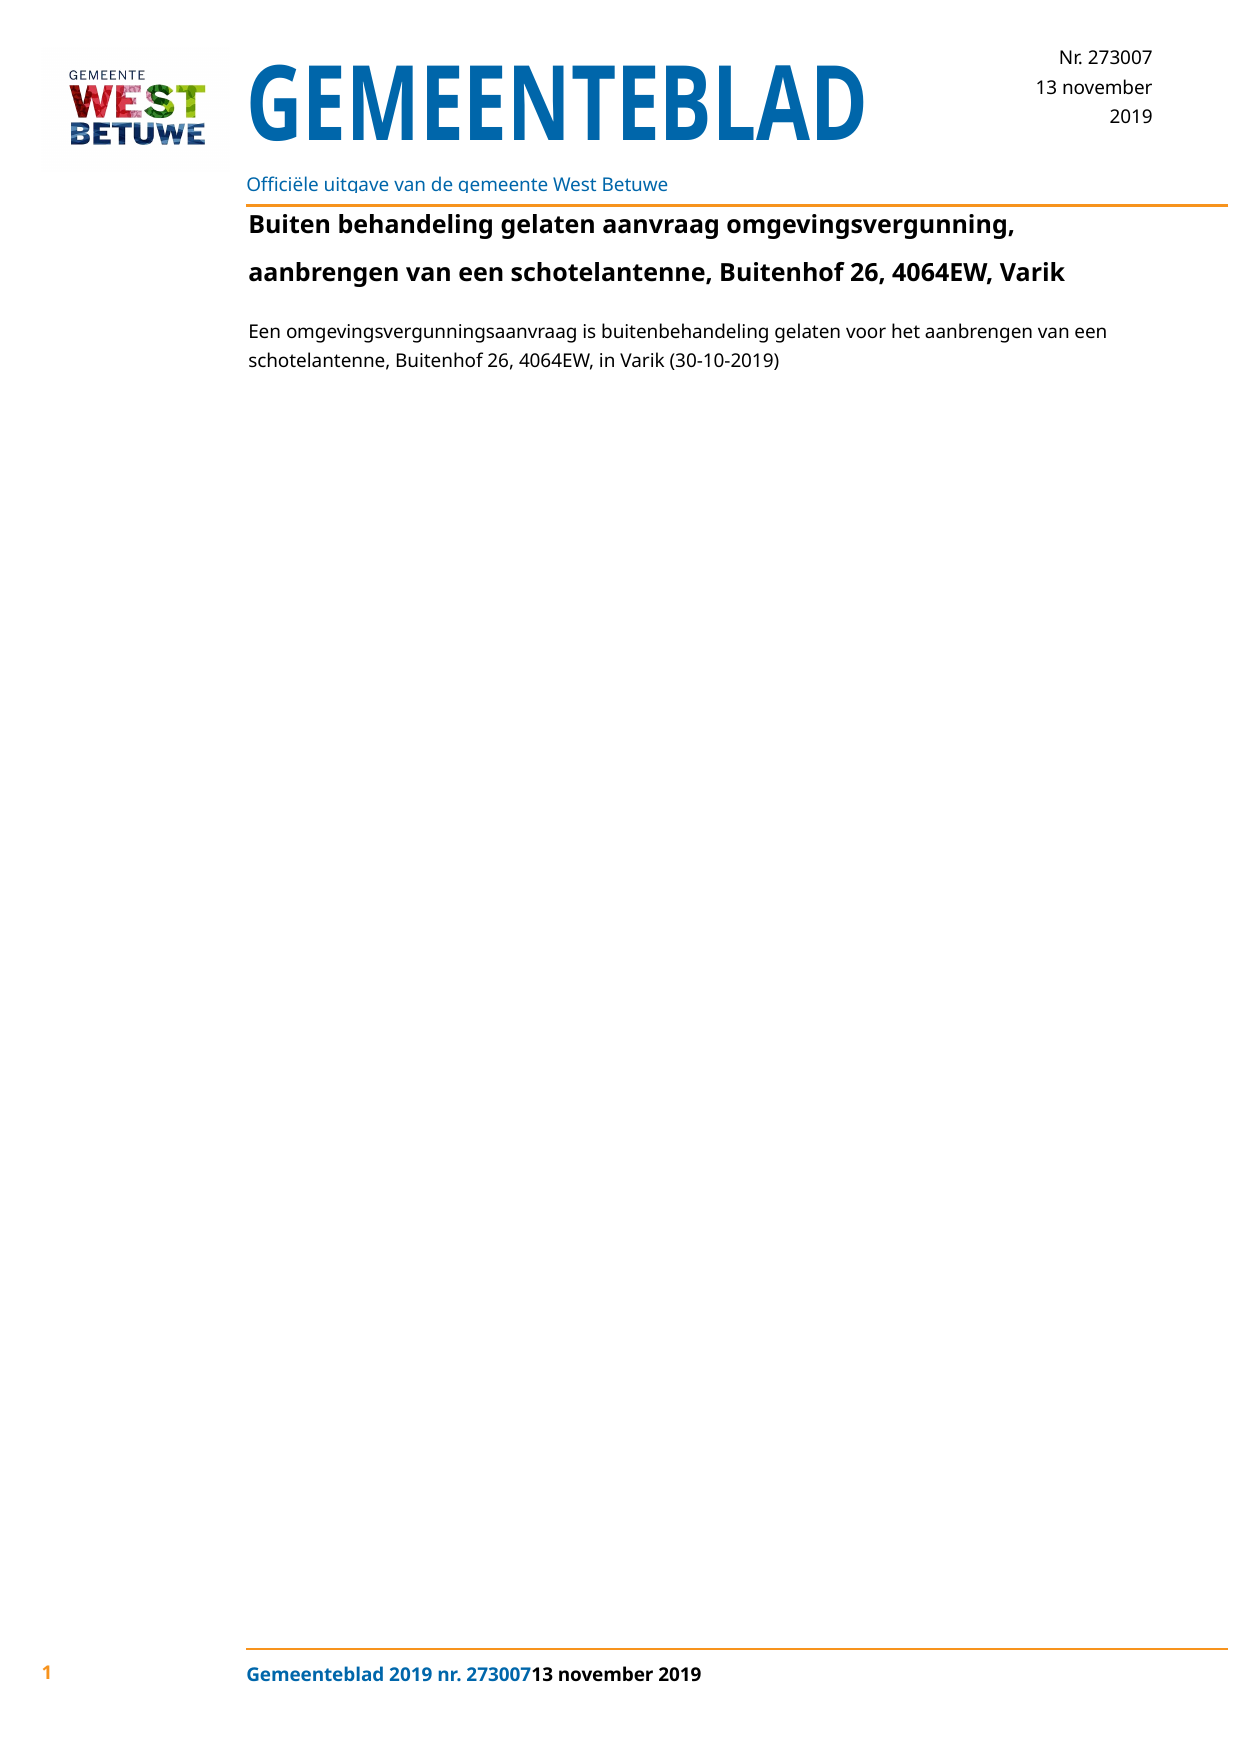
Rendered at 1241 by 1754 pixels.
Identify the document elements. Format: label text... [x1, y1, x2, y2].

text Buiten behandeling gelaten aanvraag omgevingsvergunning, aanbrengen van een schotelantenne, Buitenhof 26, 4064EW, Varik [248, 207, 1152, 288]
picture [41, 47, 231, 172]
text Een omgevingsvergunningsaanvraag is buitenbehandeling gelaten voor het aanbrengen van een schotelantenne, Buitenhof 26, 4064EW, in Varik (30-10-2019) [248, 318, 1152, 373]
